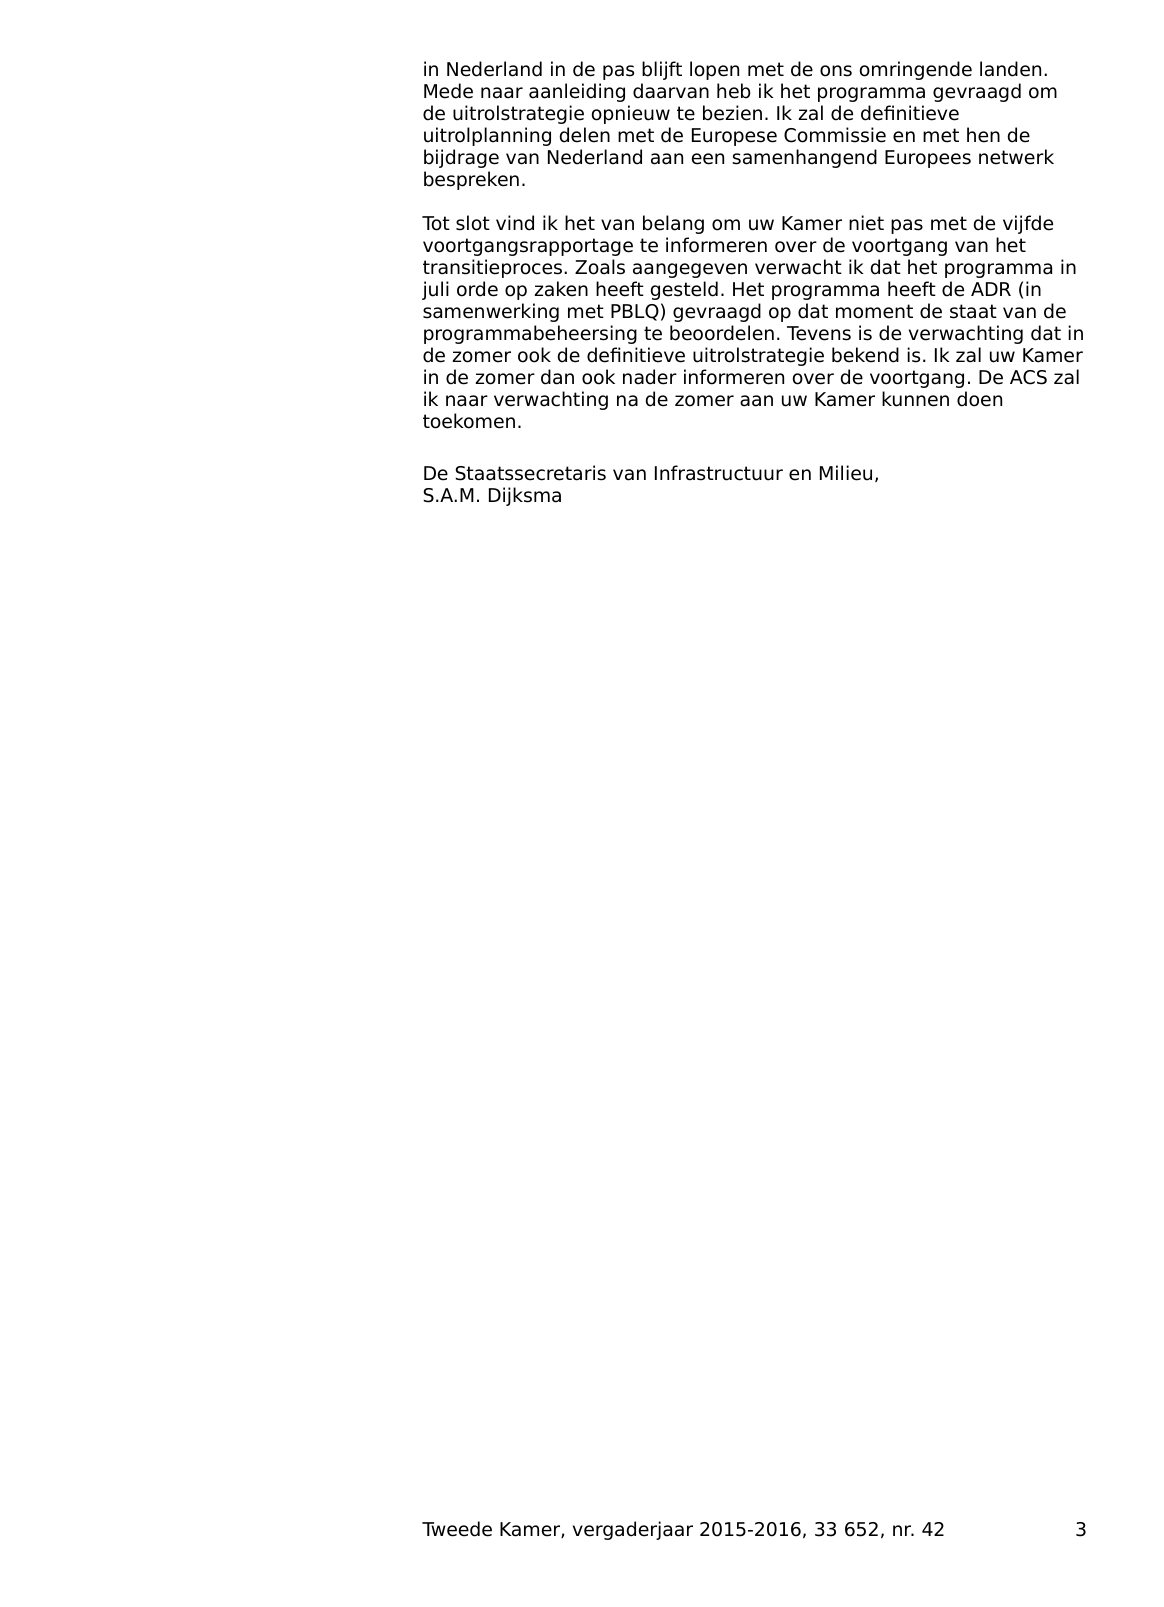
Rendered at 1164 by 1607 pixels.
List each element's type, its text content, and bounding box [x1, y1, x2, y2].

text in Nederland in de pas blijft lopen met de ons omringende landen. Mede naar aanleiding daarvan heb ik het programma gevraagd om de uitrolstrategie opnieuw te bezien. Ik zal de definitieve uitrolplanning delen met de Europese Commissie en met hen de bijdrage van Nederland aan een samenhangend Europees netwerk bespreken. [422, 59, 1087, 191]
text Tot slot vind ik het van belang om uw Kamer niet pas met de vijfde voortgangsrapportage te informeren over de voortgang van het transitieproces. Zoals aangegeven verwacht ik dat het programma in juli orde op zaken heeft gesteld. Het programma heeft de ADR (in samenwerking met PBLQ) gevraagd op dat moment de staat van de programmabeheersing te beoordelen. Tevens is de verwachting dat in de zomer ook de definitieve uitrolstrategie bekend is. Ik zal uw Kamer in de zomer dan ook nader informeren over de voortgang. De ACS zal ik naar verwachting na de zomer aan uw Kamer kunnen doen toekomen. [422, 213, 1087, 433]
text De Staatssecretaris van Infrastructuur en Milieu, S.A.M. Dijksma [422, 463, 1087, 507]
